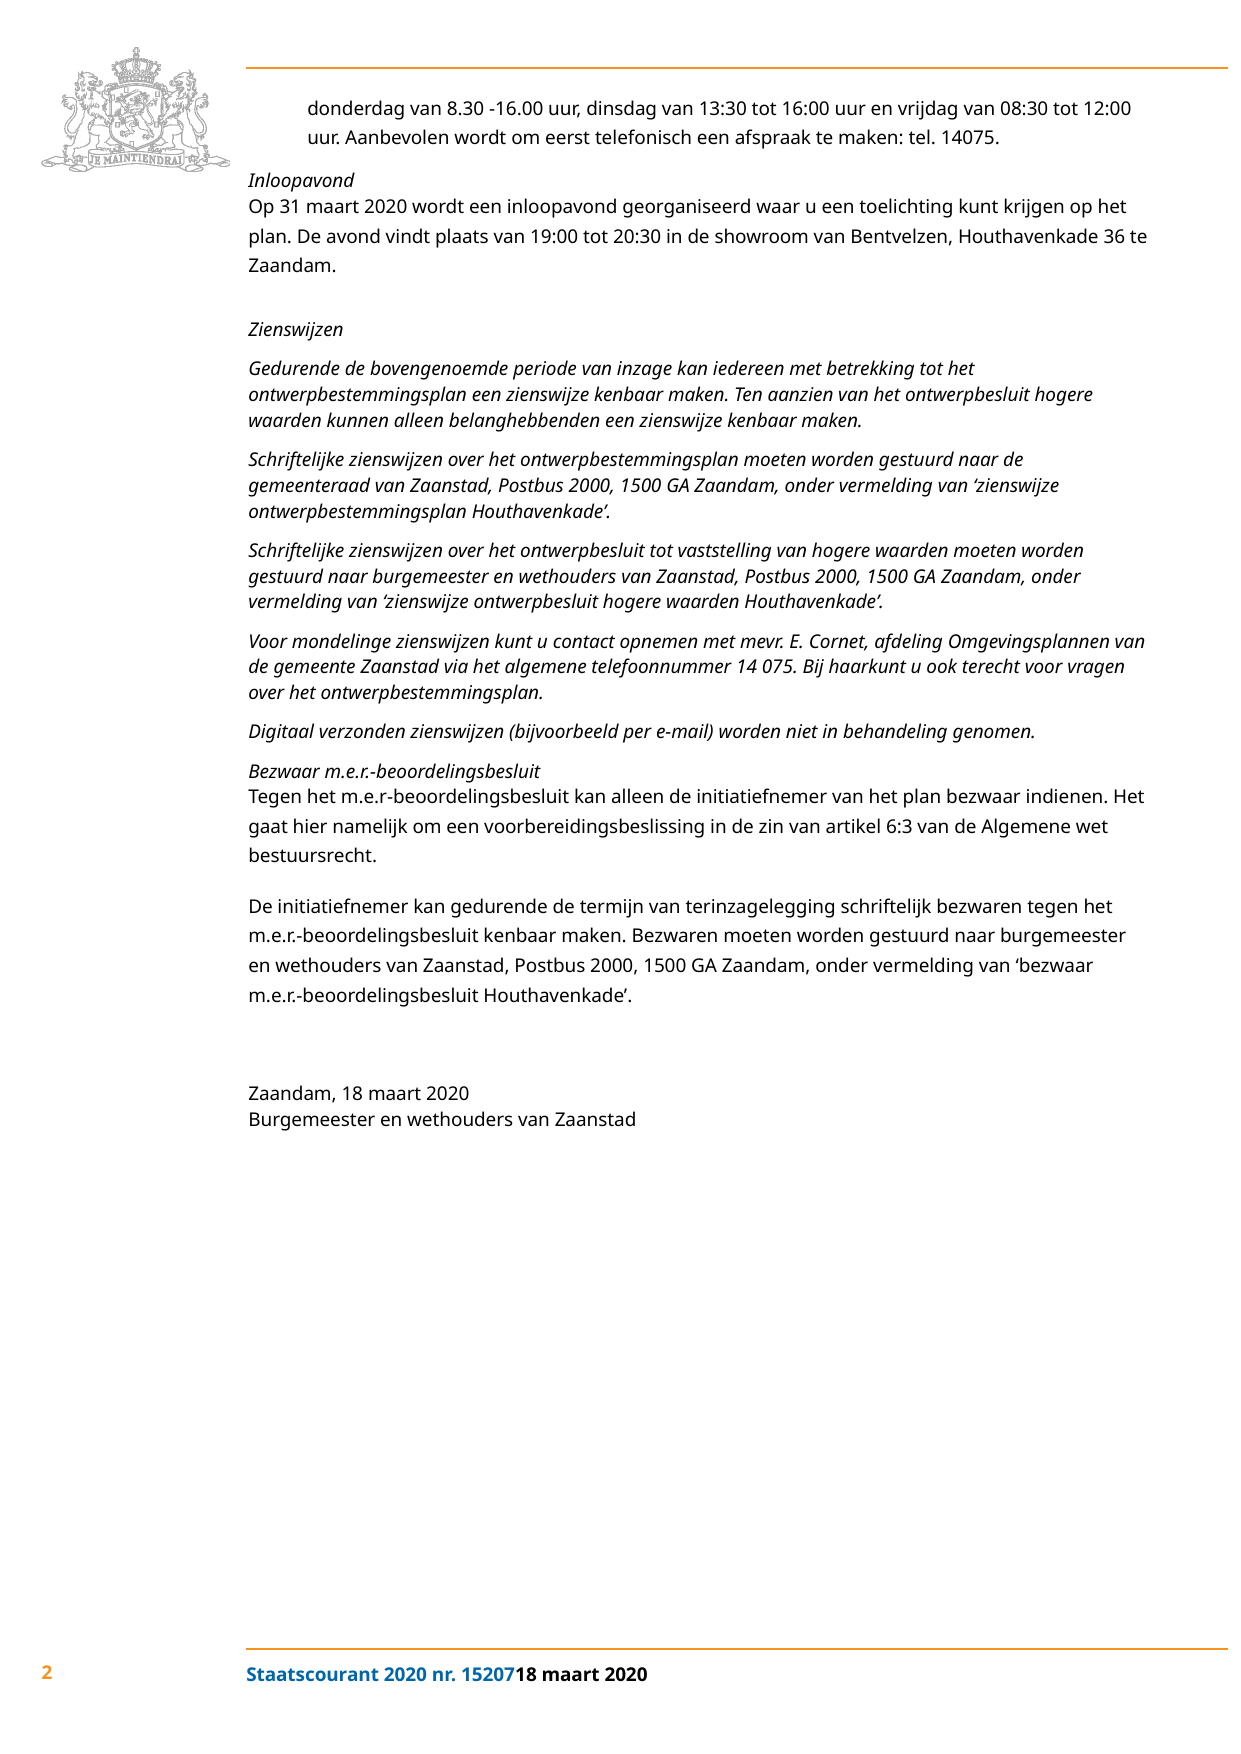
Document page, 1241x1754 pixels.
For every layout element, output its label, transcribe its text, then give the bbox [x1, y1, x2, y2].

text Gedurende de bovengenoemde periode van inzage kan iedereen met betrekking tot het ontwerpbestemmingsplan een zienswijze kenbaar maken. Ten aanzien van het ontwerpbesluit hogere waarden kunnen alleen belanghebbenden een zienswijze kenbaar maken. [248, 356, 1152, 433]
text Tegen het m.e.r-beoordelingsbesluit kan alleen de initiatiefnemer van het plan bezwaar indienen. Het gaat hier namelijk om een voorbereidingsbeslissing in de zin van artikel 6:3 van de Algemene wet bestuursrecht. [248, 783, 1152, 868]
text Digitaal verzonden zienswijzen (bijvoorbeeld per e-mail) worden niet in behandeling genomen. [248, 718, 1152, 744]
picture [41, 47, 231, 172]
text Inloopavond [248, 167, 1152, 193]
text Bezwaar m.e.r.-beoordelingsbesluit [248, 758, 1152, 783]
text Op 31 maart 2020 wordt een inloopavond georganiseerd waar u een toelichting kunt krijgen op het plan. De avond vindt plaats van 19:00 tot 20:30 in de showroom van Bentvelzen, Houthavenkade 36 te Zaandam. [248, 193, 1152, 278]
list donderdag van 8.30 -16.00 uur, dinsdag van 13:30 tot 16:00 uur en vrijdag van 08:30 tot 12:00 uur. Aanbevolen wordt om eerst telefonisch een afspraak te maken: tel. 14075. [248, 95, 1152, 150]
text Schriftelijke zienswijzen over het ontwerpbesluit tot vaststelling van hogere waarden moeten worden gestuurd naar burgemeester en wethouders van Zaanstad, Postbus 2000, 1500 GA Zaandam, onder vermelding van ‘zienswijze ontwerpbesluit hogere waarden Houthavenkade’. [248, 537, 1152, 614]
text Zienswijzen [248, 316, 1152, 342]
text Schriftelijke zienswijzen over het ontwerpbestemmingsplan moeten worden gestuurd naar de gemeenteraad van Zaanstad, Postbus 2000, 1500 GA Zaandam, onder vermelding van ‘zienswijze ontwerpbestemmingsplan Houthavenkade’. [248, 446, 1152, 523]
text Voor mondelinge zienswijzen kunt u contact opnemen met mevr. E. Cornet, afdeling Omgevingsplannen van de gemeente Zaanstad via het algemene telefoonnummer 14 075. Bij haarkunt u ook terecht voor vragen over het ontwerpbestemmingsplan. [248, 628, 1152, 705]
text Burgemeester en wethouders van Zaanstad [248, 1106, 1152, 1132]
text De initiatiefnemer kan gedurende de termijn van terinzagelegging schriftelijk bezwaren tegen het m.e.r.-beoordelingsbesluit kenbaar maken. Bezwaren moeten worden gestuurd naar burgemeester en wethouders van Zaanstad, Postbus 2000, 1500 GA Zaandam, onder vermelding van ‘bezwaar m.e.r.-beoordelingsbesluit Houthavenkade’. [248, 893, 1152, 1008]
text Zaandam, 18 maart 2020 [248, 1080, 1152, 1106]
